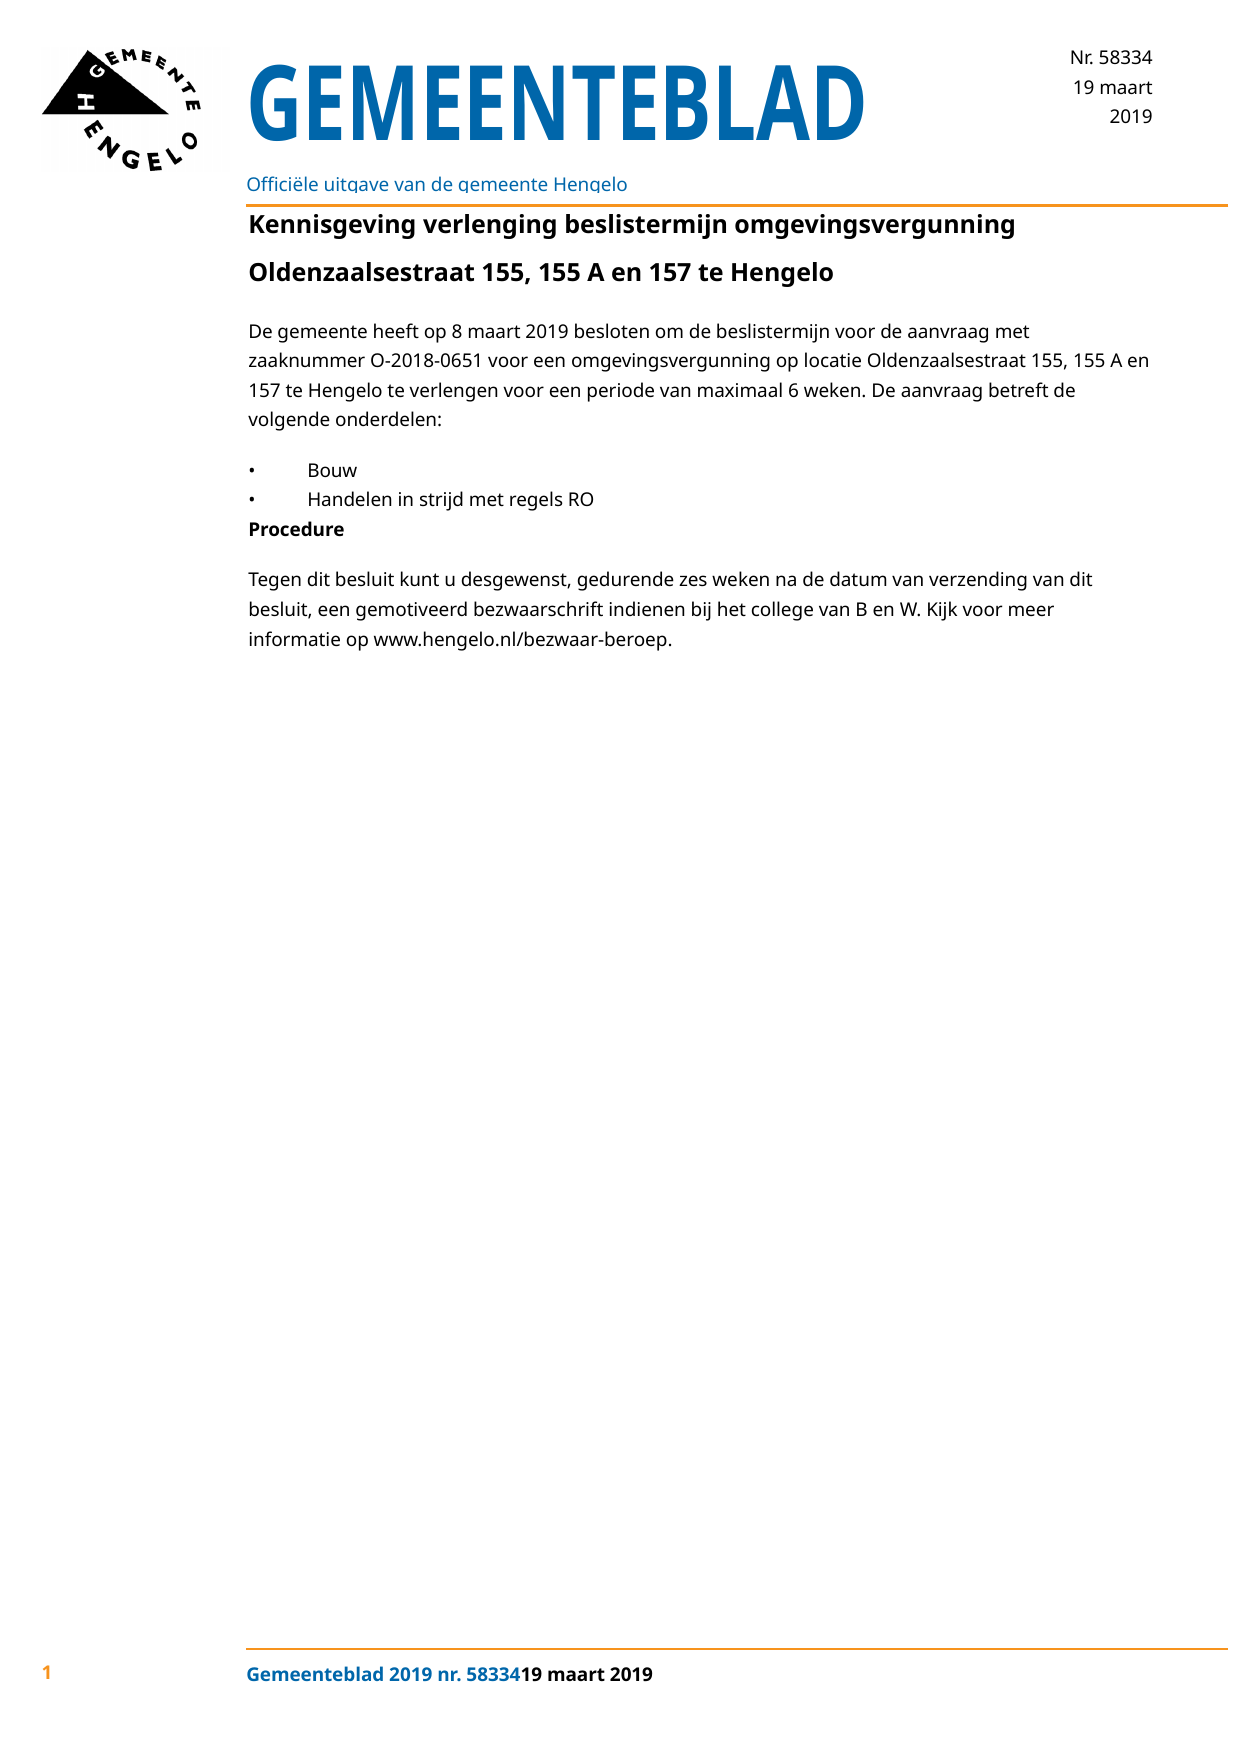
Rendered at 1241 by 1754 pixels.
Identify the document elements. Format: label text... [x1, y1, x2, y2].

text Kennisgeving verlenging beslistermijn omgevingsvergunning Oldenzaalsestraat 155, 155 A en 157 te Hengelo [248, 207, 1152, 288]
text Tegen dit besluit kunt u desgewenst, gedurende zes weken na de datum van verzending van dit besluit, een gemotiveerd bezwaarschrift indienen bij het college van B en W. Kijk voor meer informatie op www.hengelo.nl/bezwaar-beroep. [248, 567, 1152, 652]
picture [41, 47, 231, 172]
text De gemeente heeft op 8 maart 2019 besloten om de beslistermijn voor de aanvraag met zaaknummer O-2018-0651 voor een omgevingsvergunning op locatie Oldenzaalsestraat 155, 155 A en 157 te Hengelo te verlengen voor een periode van maximaal 6 weken. De aanvraag betreft de volgende onderdelen: [248, 318, 1152, 432]
text Procedure [248, 516, 1152, 542]
list Bouw [248, 457, 1152, 483]
list Handelen in strijd met regels RO [248, 487, 1152, 512]
